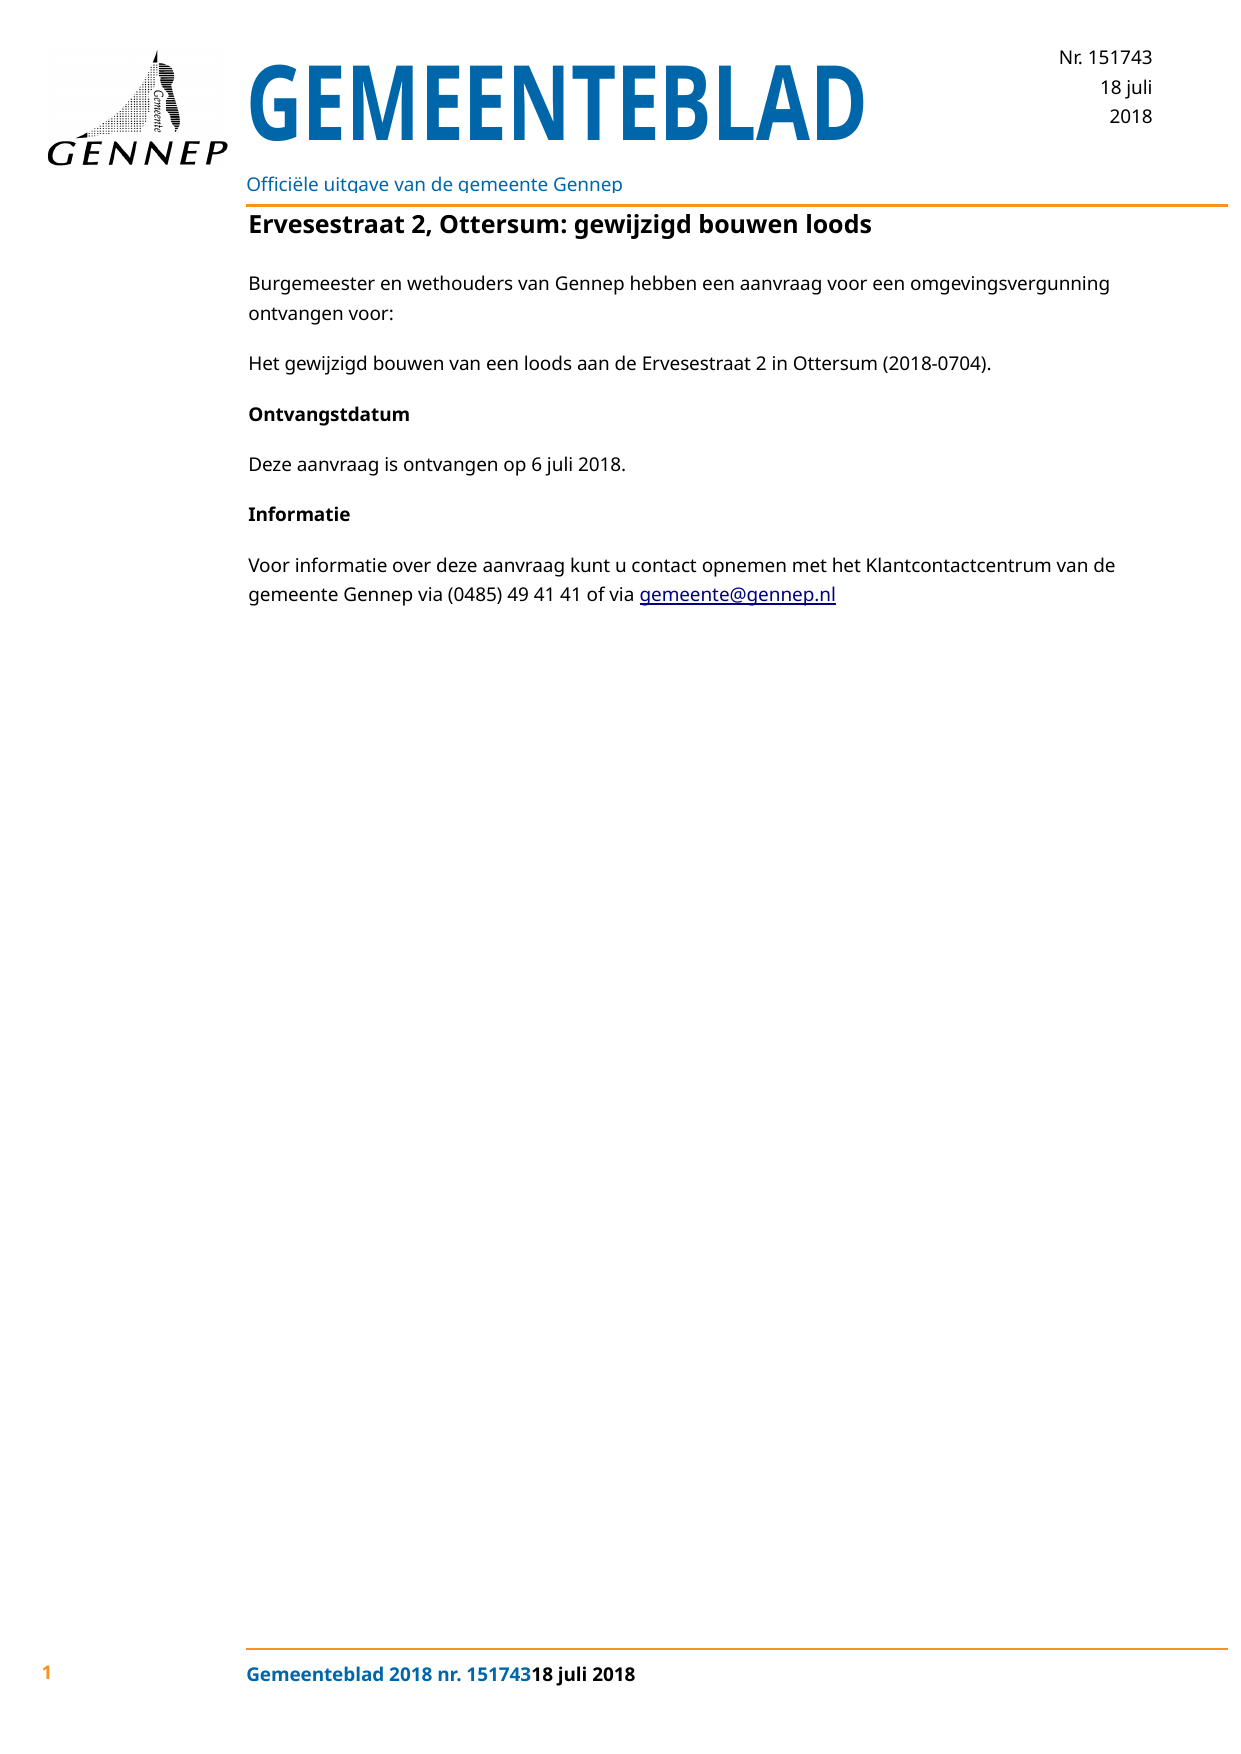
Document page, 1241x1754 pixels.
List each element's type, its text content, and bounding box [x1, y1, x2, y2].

text Het gewijzigd bouwen van een loods aan de Ervesestraat 2 in Ottersum (2018-0704). [248, 350, 1152, 376]
text Ontvangstdatum [248, 401, 1152, 426]
text Voor informatie over deze aanvraag kunt u contact opnemen met het Klantcontactcentrum van de gemeente Gennep via (0485) 49 41 41 of via gemeente@gennep.nl [248, 552, 1152, 607]
text Deze aanvraag is ontvangen op 6 juli 2018. [248, 451, 1152, 477]
text Ervesestraat 2, Ottersum: gewijzigd bouwen loods [248, 207, 1152, 241]
text Burgemeester en wethouders van Gennep hebben een aanvraag voor een omgevingsvergunning ontvangen voor: [248, 270, 1152, 326]
picture [41, 47, 231, 172]
text Informatie [248, 502, 1152, 527]
